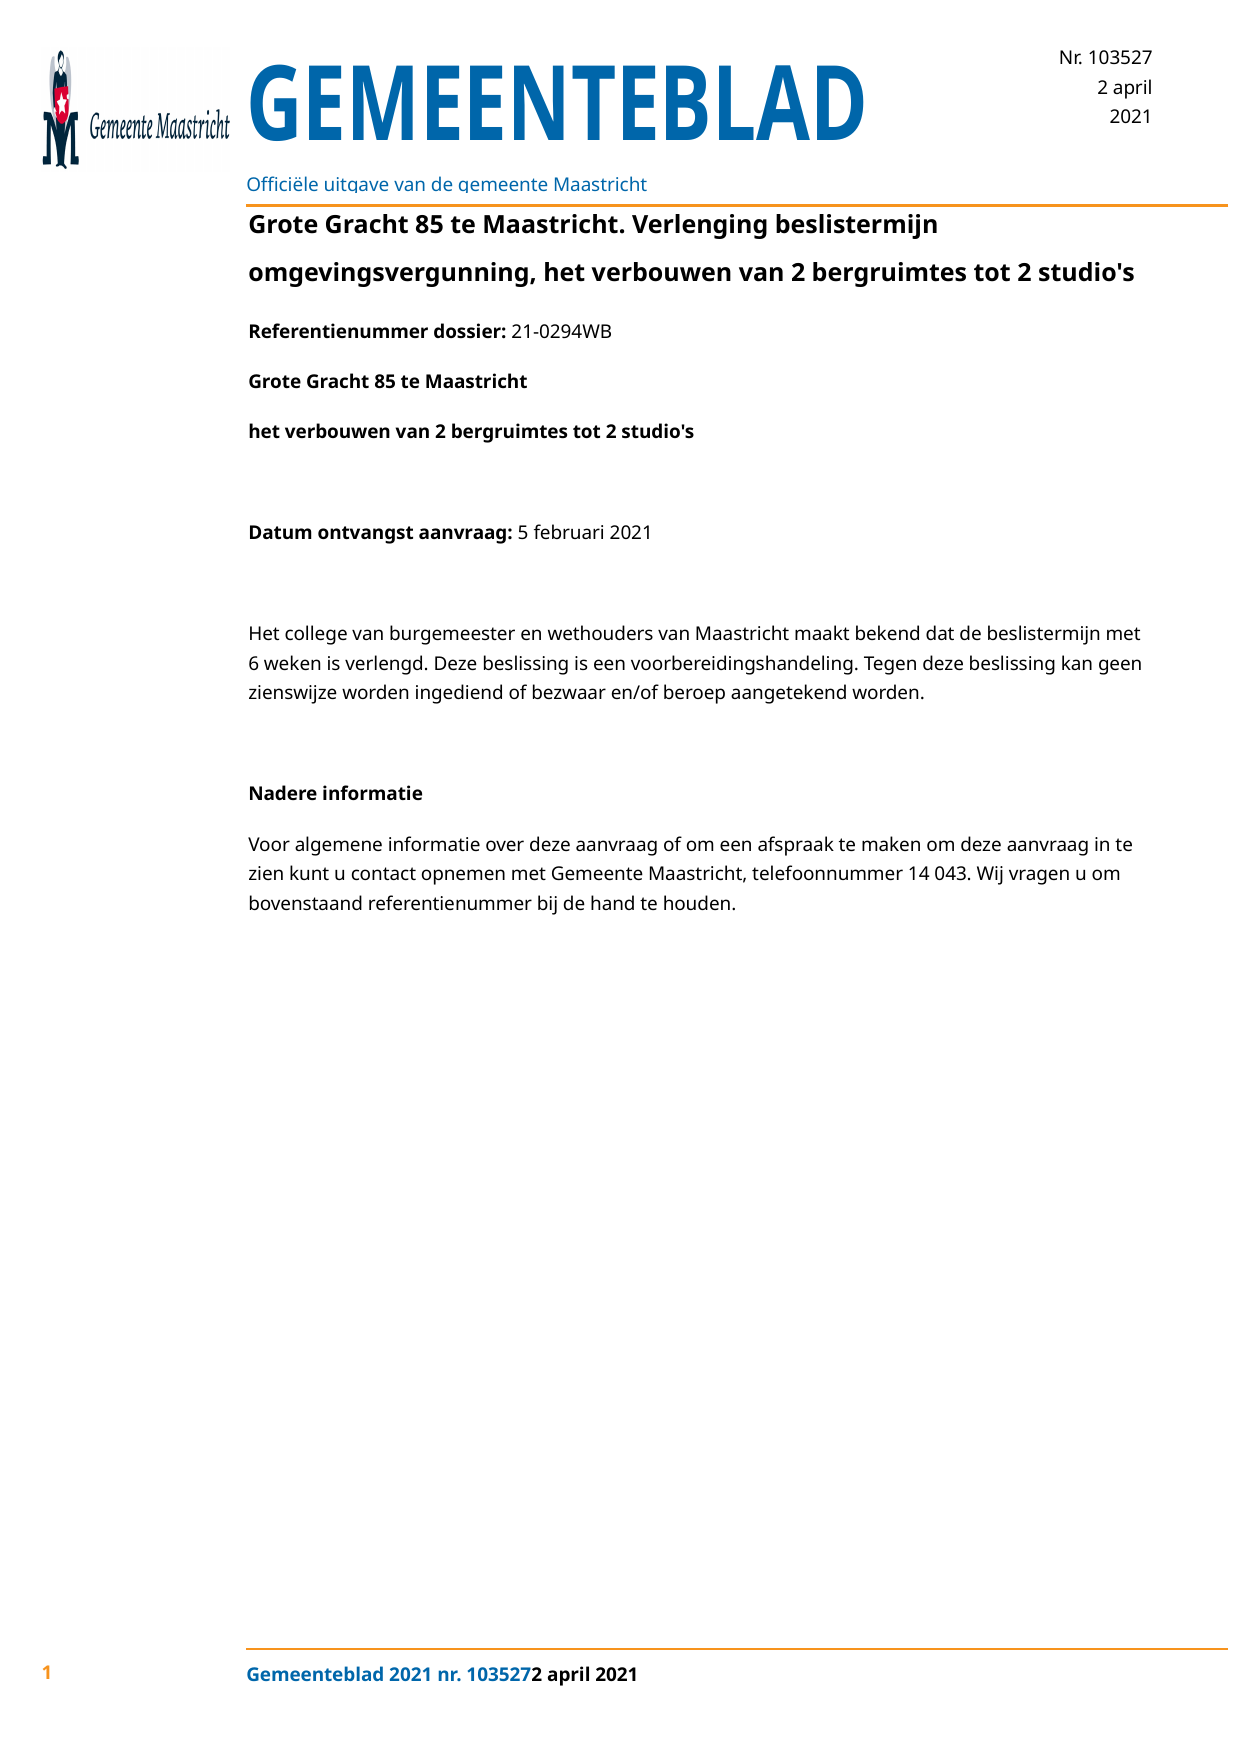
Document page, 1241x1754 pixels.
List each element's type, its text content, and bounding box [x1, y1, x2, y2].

text Grote Gracht 85 te Maastricht [248, 368, 1152, 394]
text Het college van burgemeester en wethouders van Maastricht maakt bekend dat de beslistermijn met 6 weken is verlengd. Deze beslissing is een voorbereidingshandeling. Tegen deze beslissing kan geen zienswijze worden ingediend of bezwaar en/of beroep aangetekend worden. [248, 620, 1152, 705]
text Nadere informatie [248, 780, 1152, 806]
text het verbouwen van 2 bergruimtes tot 2 studio's [248, 419, 1152, 444]
text Voor algemene informatie over deze aanvraag of om een afspraak te maken om deze aanvraag in te zien kunt u contact opnemen met Gemeente Maastricht, telefoonnummer 14 043. Wij vragen u om bovenstaand referentienummer bij de hand te houden. [248, 831, 1152, 916]
text Grote Gracht 85 te Maastricht. Verlenging beslistermijn omgevingsvergunning, het verbouwen van 2 bergruimtes tot 2 studio's [248, 207, 1152, 288]
picture [41, 47, 231, 172]
text Datum ontvangst aanvraag: 5 februari 2021 [248, 519, 1152, 545]
text Referentienummer dossier: 21-0294WB [248, 318, 1152, 344]
